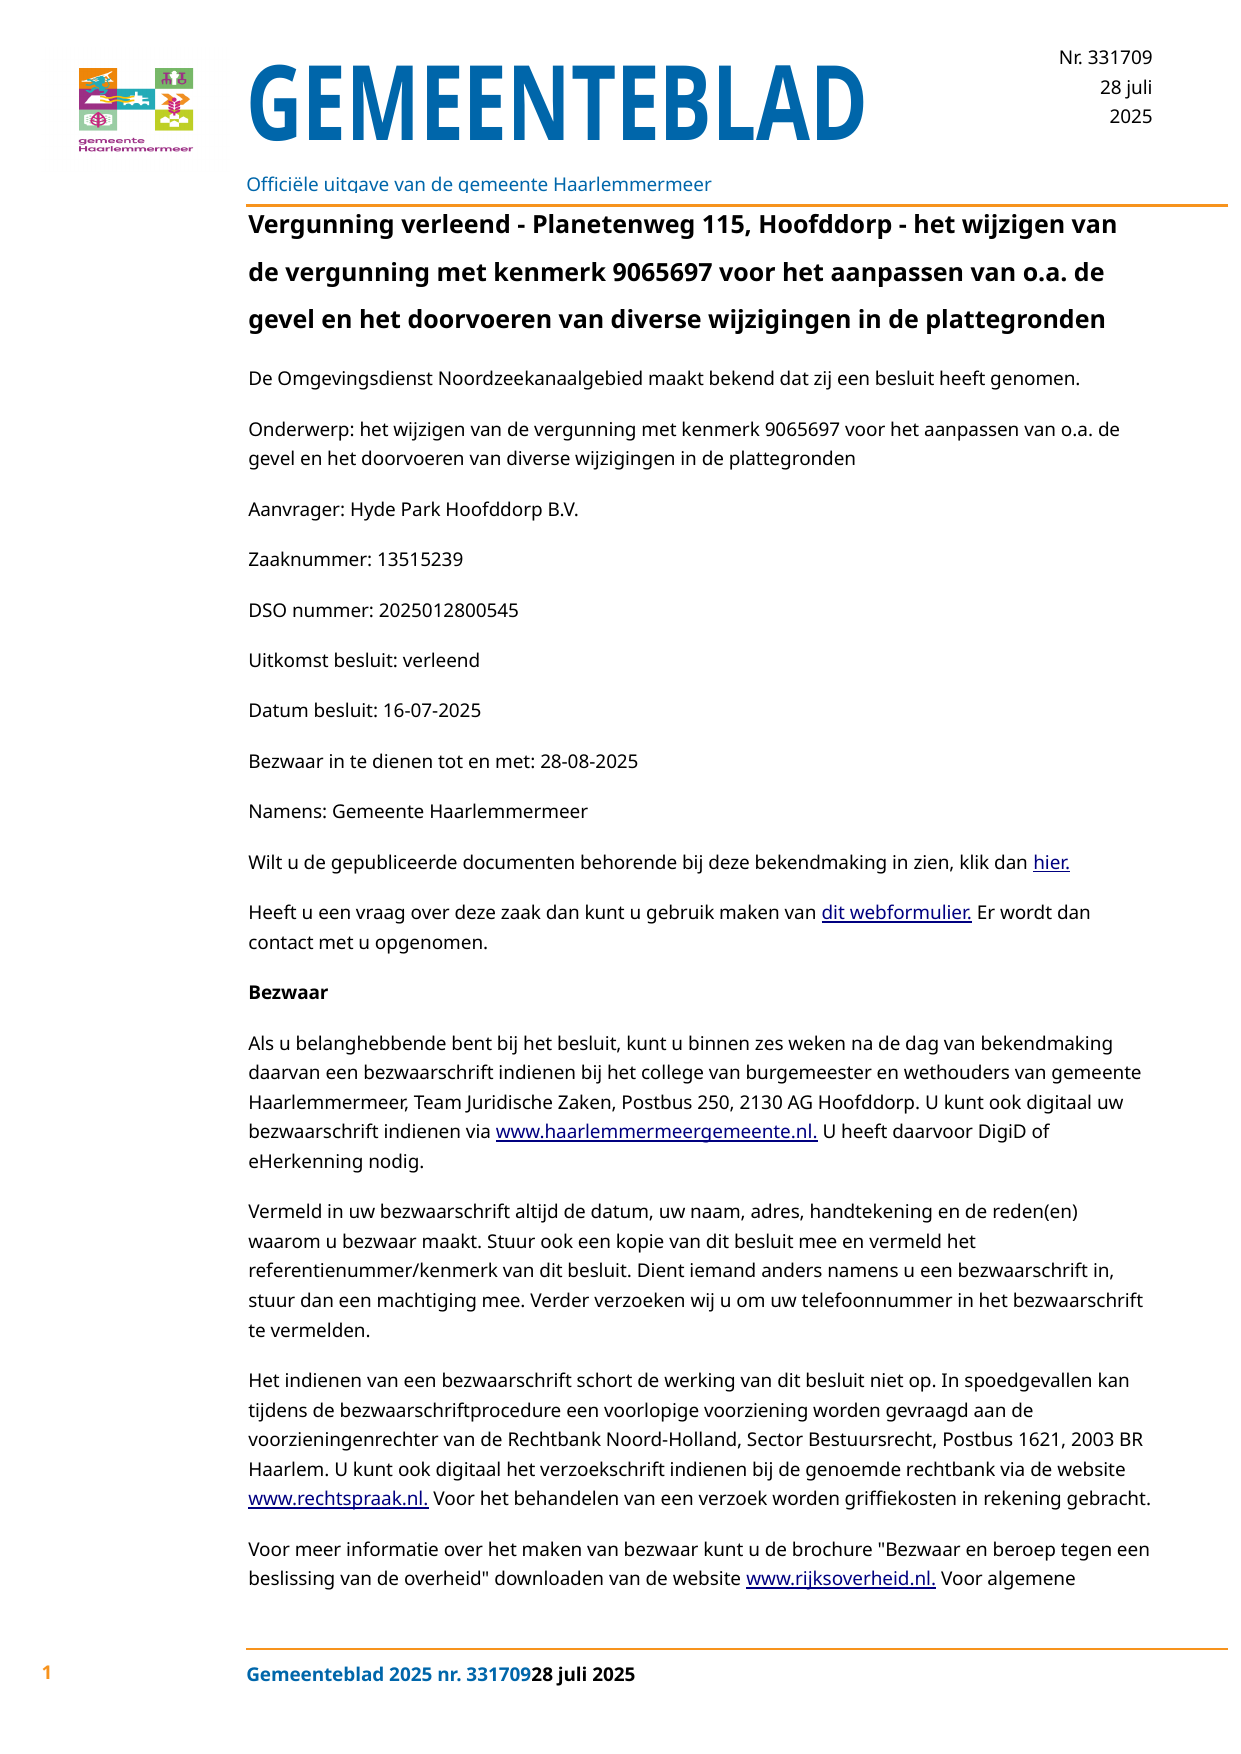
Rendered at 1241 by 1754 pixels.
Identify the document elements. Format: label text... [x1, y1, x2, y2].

text Vergunning verleend - Planetenweg 115, Hoofddorp - het wijzigen van de vergunning met kenmerk 9065697 voor het aanpassen van o.a. de gevel en het doorvoeren van diverse wijzigingen in de plattegronden [248, 207, 1152, 336]
text Zaaknummer: 13515239 [248, 546, 1152, 572]
text Datum besluit: 16-07-2025 [248, 698, 1152, 723]
text Het indienen van een bezwaarschrift schort de werking van dit besluit niet op. In spoedgevallen kan tijdens de bezwaarschriftprocedure een voorlopige voorziening worden gevraagd aan de voorzieningenrechter van de Rechtbank Noord-Holland, Sector Bestuursrecht, Postbus 1621, 2003 BR Haarlem. U kunt ook digitaal het verzoekschrift indienen bij de genoemde rechtbank via de website www.rechtspraak.nl. Voor het behandelen van een verzoek worden griffiekosten in rekening gebracht. [248, 1367, 1152, 1511]
text Namens: Gemeente Haarlemmermeer [248, 798, 1152, 824]
text Wilt u de gepubliceerde documenten behorende bij deze bekendmaking in zien, klik dan hier. [248, 849, 1152, 874]
text Voor meer informatie over het maken van bezwaar kunt u de brochure "Bezwaar en beroep tegen een beslissing van de overheid" downloaden van de website www.rijksoverheid.nl. Voor algemene [248, 1536, 1152, 1591]
text Heeft u een vraag over deze zaak dan kunt u gebruik maken van dit webformulier. Er wordt dan contact met u opgenomen. [248, 899, 1152, 954]
text De Omgevingsdienst Noordzeekanaalgebied maakt bekend dat zij een besluit heeft genomen. [248, 366, 1152, 391]
text Uitkomst besluit: verleend [248, 647, 1152, 673]
picture [41, 47, 231, 172]
text Bezwaar [248, 979, 1152, 1005]
text DSO nummer: 2025012800545 [248, 597, 1152, 622]
text Aanvrager: Hyde Park Hoofddorp B.V. [248, 496, 1152, 522]
text Als u belanghebbende bent bij het besluit, kunt u binnen zes weken na de dag van bekendmaking daarvan een bezwaarschrift indienen bij het college van burgemeester en wethouders van gemeente Haarlemmermeer, Team Juridische Zaken, Postbus 250, 2130 AG Hoofddorp. U kunt ook digitaal uw bezwaarschrift indienen via www.haarlemmermeergemeente.nl. U heeft daarvoor DigiD of eHerkenning nodig. [248, 1030, 1152, 1174]
text Vermeld in uw bezwaarschrift altijd de datum, uw naam, adres, handtekening en de reden(en) waarom u bezwaar maakt. Stuur ook een kopie van dit besluit mee en vermeld het referentienummer/kenmerk van dit besluit. Dient iemand anders namens u een bezwaarschrift in, stuur dan een machtiging mee. Verder verzoeken wij u om uw telefoonnummer in het bezwaarschrift te vermelden. [248, 1198, 1152, 1342]
text Onderwerp: het wijzigen van de vergunning met kenmerk 9065697 voor het aanpassen van o.a. de gevel en het doorvoeren van diverse wijzigingen in de plattegronden [248, 416, 1152, 471]
text Bezwaar in te dienen tot en met: 28-08-2025 [248, 748, 1152, 774]
